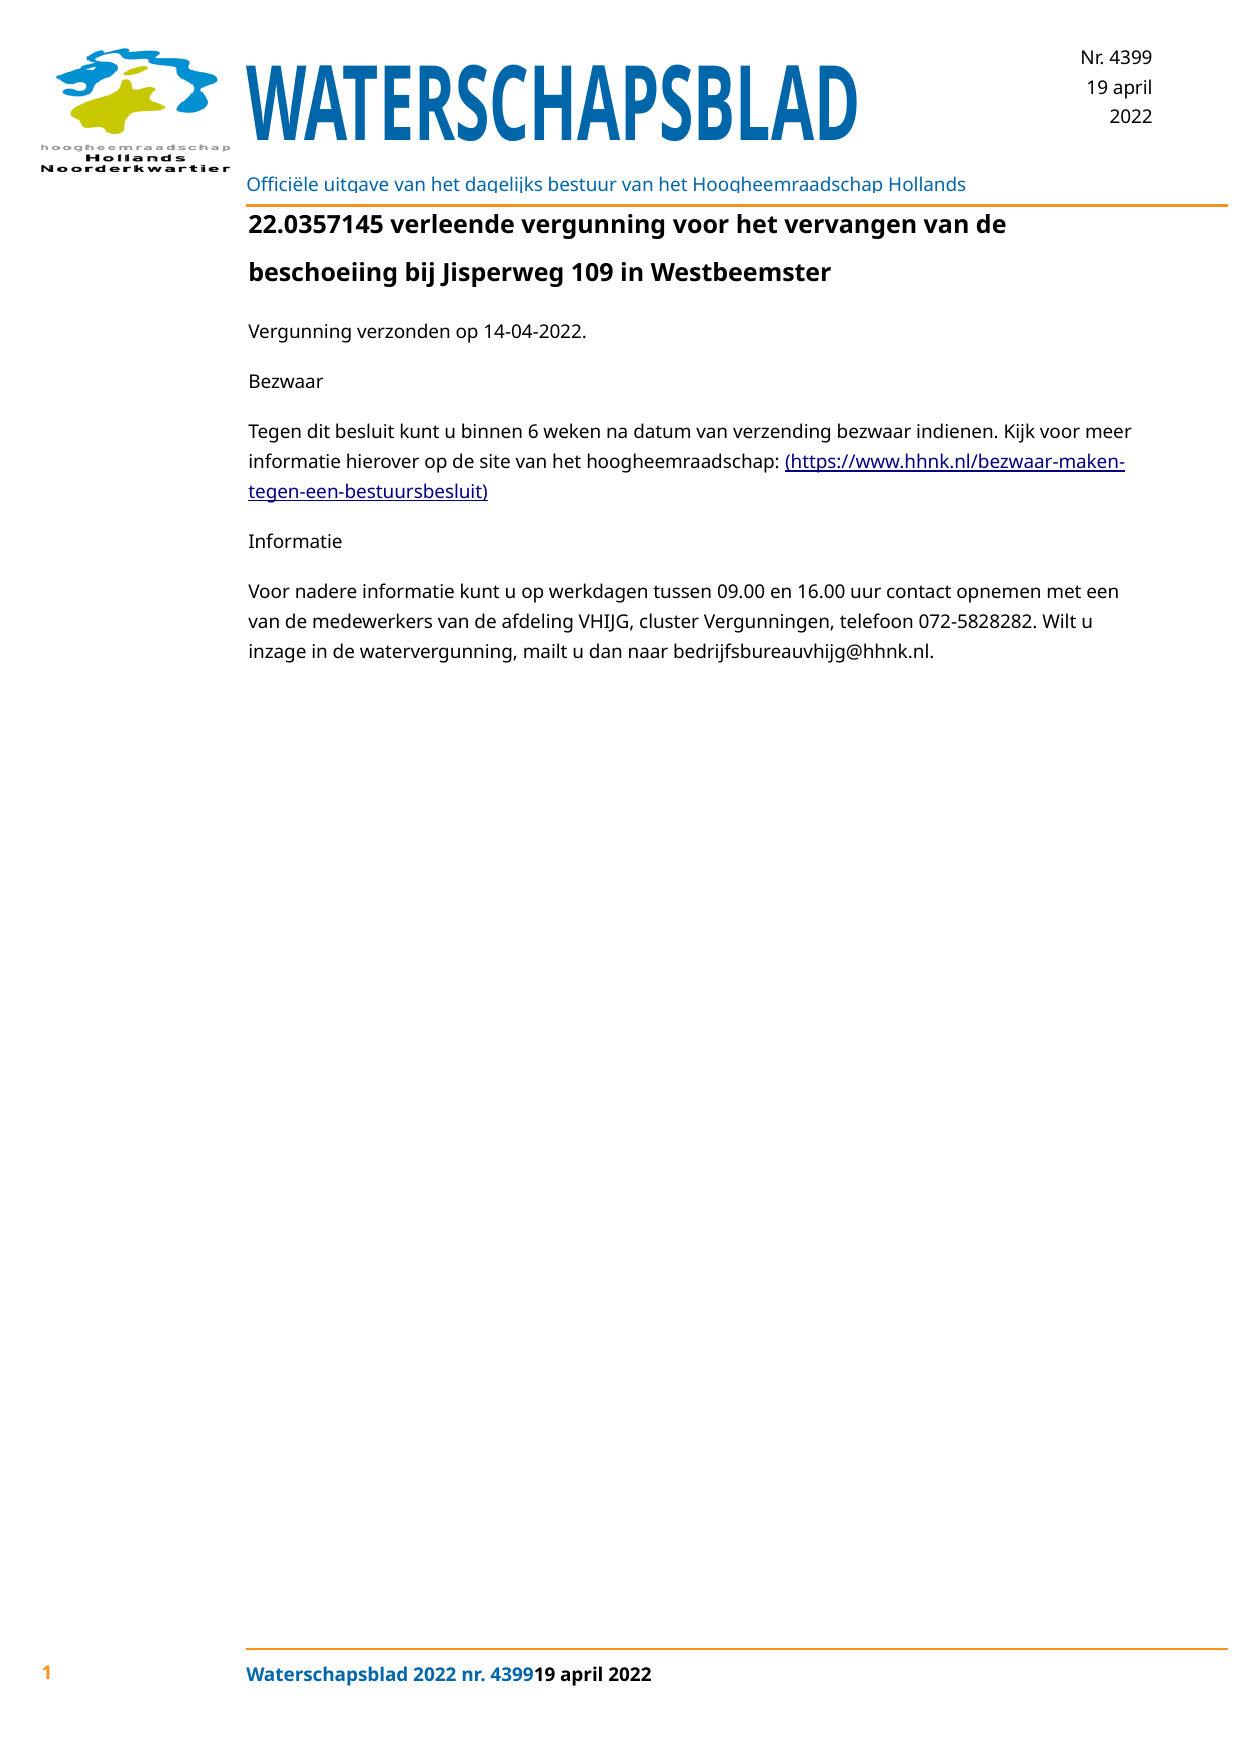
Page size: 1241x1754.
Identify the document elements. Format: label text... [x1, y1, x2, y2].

text Voor nadere informatie kunt u op werkdagen tussen 09.00 en 16.00 uur contact opnemen met een van de medewerkers van de afdeling VHIJG, cluster Vergunningen, telefoon 072-5828282. Wilt u inzage in de watervergunning, mailt u dan naar bedrijfsbureauvhijg@hhnk.nl. [248, 579, 1152, 664]
text Vergunning verzonden op 14-04-2022. [248, 318, 1152, 344]
text Informatie [248, 528, 1152, 554]
text 22.0357145 verleende vergunning voor het vervangen van de beschoeiing bij Jisperweg 109 in Westbeemster [248, 207, 1152, 288]
text Tegen dit besluit kunt u binnen 6 weken na datum van verzending bezwaar indienen. Kijk voor meer informatie hierover op de site van het hoogheemraadschap: (https://www.hhnk.nl/bezwaar-maken-tegen-een-bestuursbesluit) [248, 419, 1152, 504]
picture [41, 47, 231, 172]
text Bezwaar [248, 368, 1152, 394]
